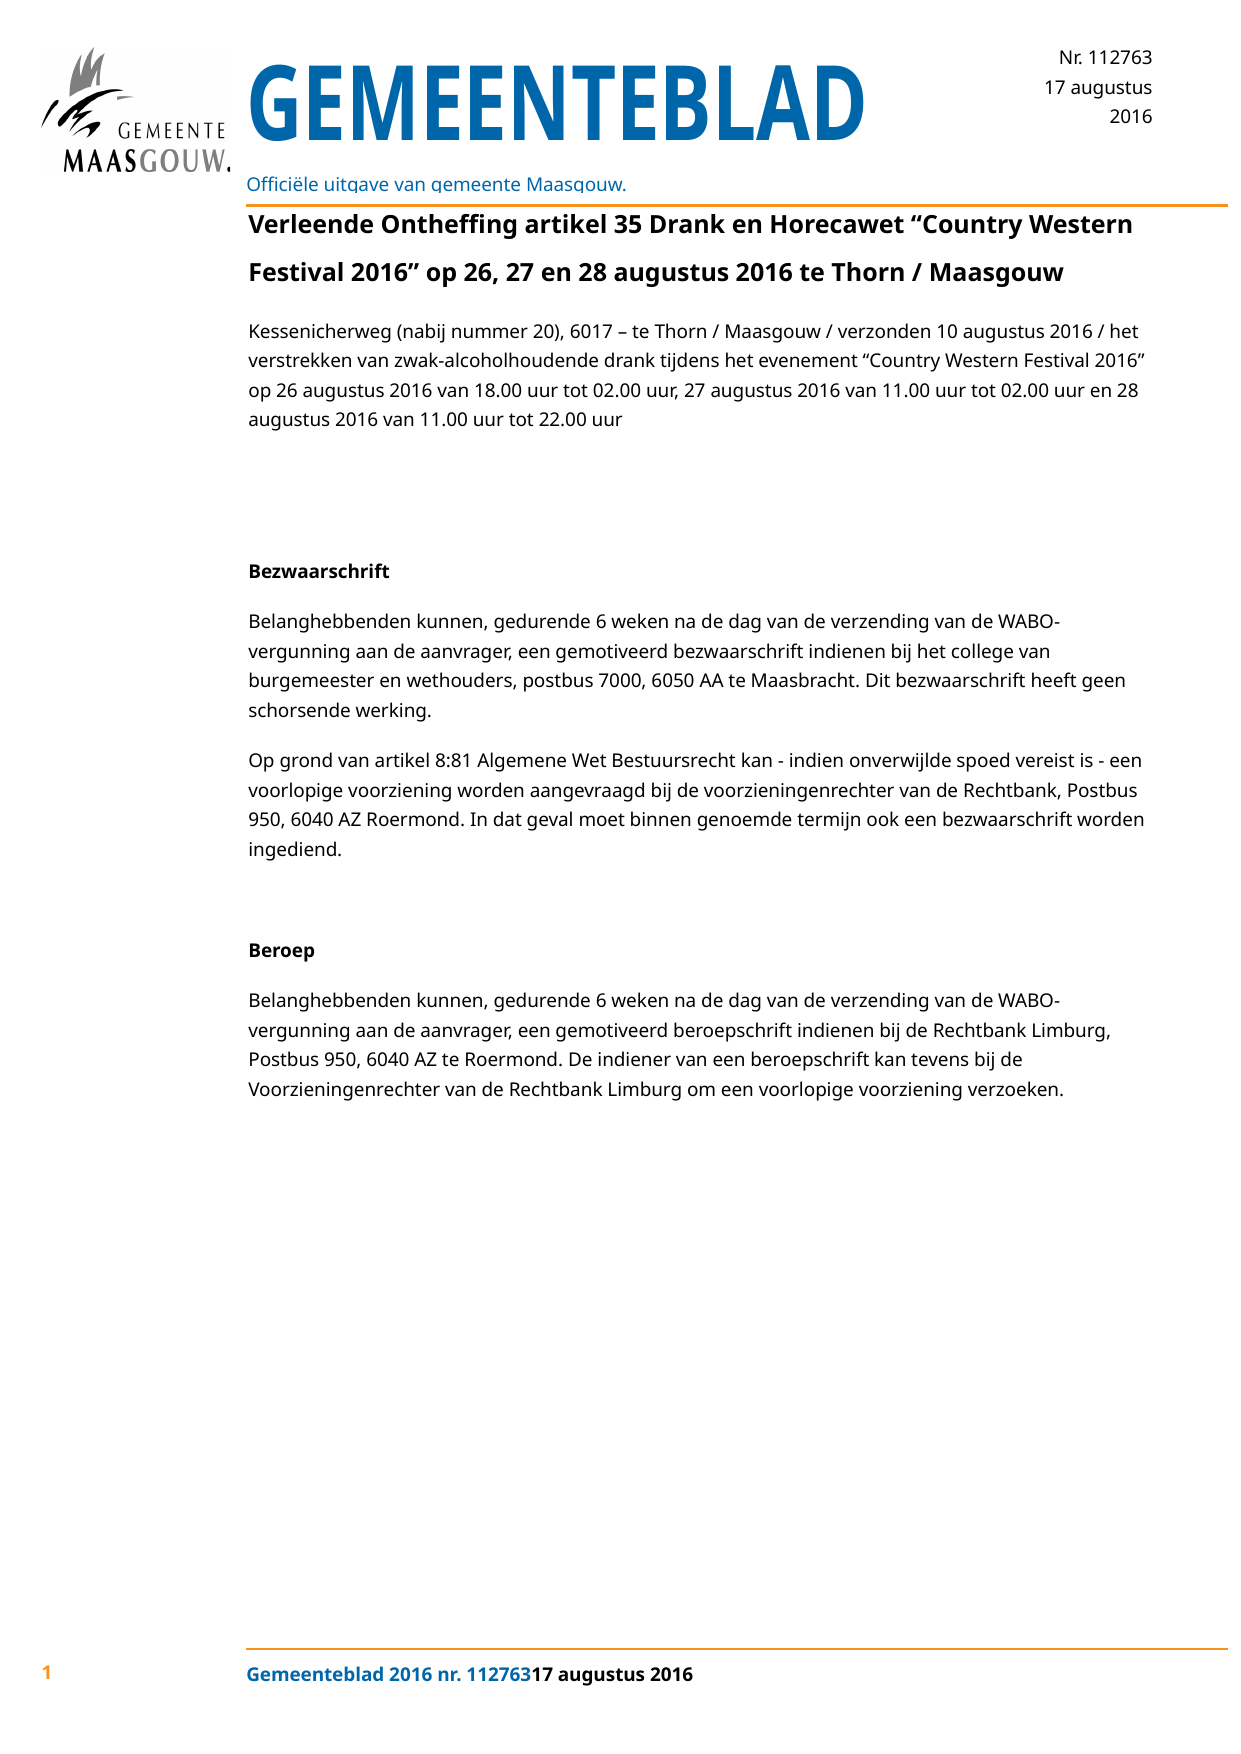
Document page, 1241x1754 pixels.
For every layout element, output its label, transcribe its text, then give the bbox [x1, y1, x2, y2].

text Verleende Ontheffing artikel 35 Drank en Horecawet “Country Western Festival 2016” op 26, 27 en 28 augustus 2016 te Thorn / Maasgouw [248, 207, 1152, 288]
picture [41, 47, 231, 172]
text Belanghebbenden kunnen, gedurende 6 weken na de dag van de verzending van de WABO-vergunning aan de aanvrager, een gemotiveerd beroepschrift indienen bij de Rechtbank Limburg, Postbus 950, 6040 AZ te Roermond. De indiener van een beroepschrift kan tevens bij de Voorzieningenrechter van de Rechtbank Limburg om een voorlopige voorziening verzoeken. [248, 987, 1152, 1102]
text Beroep [248, 937, 1152, 963]
text Belanghebbenden kunnen, gedurende 6 weken na de dag van de verzending van de WABO-vergunning aan de aanvrager, een gemotiveerd bezwaarschrift indienen bij het college van burgemeester en wethouders, postbus 7000, 6050 AA te Maasbracht. Dit bezwaarschrift heeft geen schorsende werking. [248, 608, 1152, 723]
text Op grond van artikel 8:81 Algemene Wet Bestuursrecht kan - indien onverwijlde spoed vereist is - een voorlopige voorziening worden aangevraagd bij de voorzieningenrechter van de Rechtbank, Postbus 950, 6040 AZ Roermond. In dat geval moet binnen genoemde termijn ook een bezwaarschrift worden ingediend. [248, 747, 1152, 862]
text Bezwaarschrift [248, 558, 1152, 584]
text Kessenicherweg (nabij nummer 20), 6017 – te Thorn / Maasgouw / verzonden 10 augustus 2016 / het verstrekken van zwak-alcoholhoudende drank tijdens het evenement “Country Western Festival 2016” op 26 augustus 2016 van 18.00 uur tot 02.00 uur, 27 augustus 2016 van 11.00 uur tot 02.00 uur en 28 augustus 2016 van 11.00 uur tot 22.00 uur [248, 318, 1152, 432]
